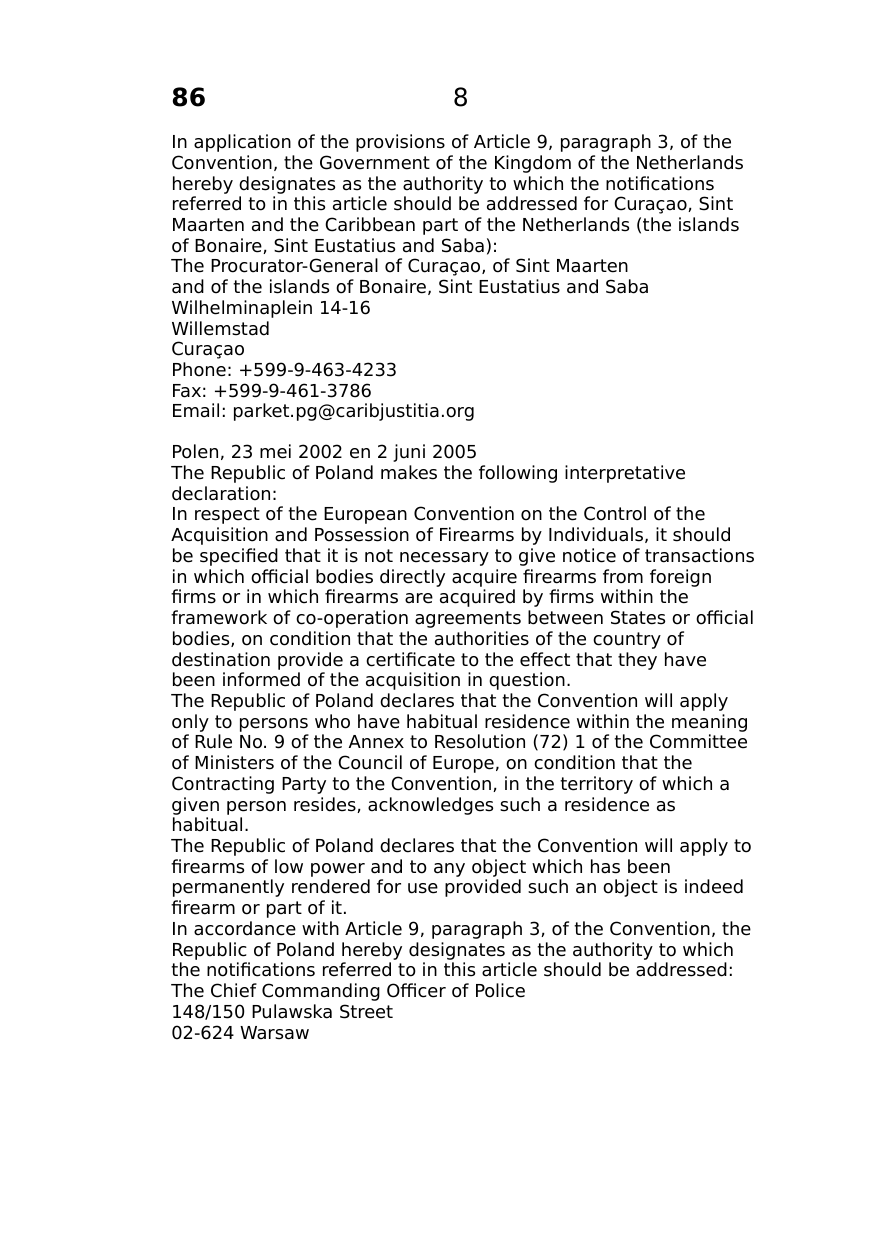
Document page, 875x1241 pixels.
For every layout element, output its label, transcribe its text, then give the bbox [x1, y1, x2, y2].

text Phone: +599-9-463-4233 [171, 360, 756, 381]
text The Procurator-General of Curaçao, of Sint Maarten [171, 256, 756, 277]
text Email: parket.pg@caribjustitia.org [171, 401, 756, 422]
text In application of the provisions of Article 9, paragraph 3, of the Convention, the Government of the Kingdom of the Netherlands hereby designates as the authority to which the notifications referred to in this article should be addressed for Curaçao, Sint Maarten and the Caribbean part of the Netherlands (the islands of Bonaire, Sint Eustatius and Saba): [171, 132, 756, 256]
text The Republic of Poland declares that the Convention will apply to firearms of low power and to any object which has been permanently rendered for use provided such an object is indeed firearm or part of it. [171, 836, 756, 919]
text Curaçao [171, 339, 756, 360]
text In accordance with Article 9, paragraph 3, of the Convention, the Republic of Poland hereby designates as the authority to which the notifications referred to in this article should be addressed: [171, 919, 756, 981]
text The Republic of Poland declares that the Convention will apply only to persons who have habitual residence within the meaning of Rule No. 9 of the Annex to Resolution (72) 1 of the Committee of Ministers of the Council of Europe, on condition that the Contracting Party to the Convention, in the territory of which a given person resides, acknowledges such a residence as habitual. [171, 691, 756, 836]
text Fax: +599-9-461-3786 [171, 381, 756, 401]
text The Republic of Poland makes the following interpretative declaration: [171, 463, 756, 504]
text and of the islands of Bonaire, Sint Eustatius and Saba [171, 277, 756, 298]
text 02-624 Warsaw [171, 1022, 756, 1043]
text Willemstad [171, 318, 756, 339]
text In respect of the European Convention on the Control of the Acquisition and Possession of Firearms by Individuals, it should be specified that it is not necessary to give notice of transactions in which official bodies directly acquire firearms from foreign firms or in which firearms are acquired by firms within the framework of co-operation agreements between States or official bodies, on condition that the authorities of the country of destination provide a certificate to the effect that they have been informed of the acquisition in question. [171, 504, 756, 691]
text 148/150 Pulawska Street [171, 1002, 756, 1022]
text Polen, 23 mei 2002 en 2 juni 2005 [171, 442, 756, 463]
text Wilhelminaplein 14-16 [171, 298, 756, 318]
text The Chief Commanding Officer of Police [171, 981, 756, 1002]
